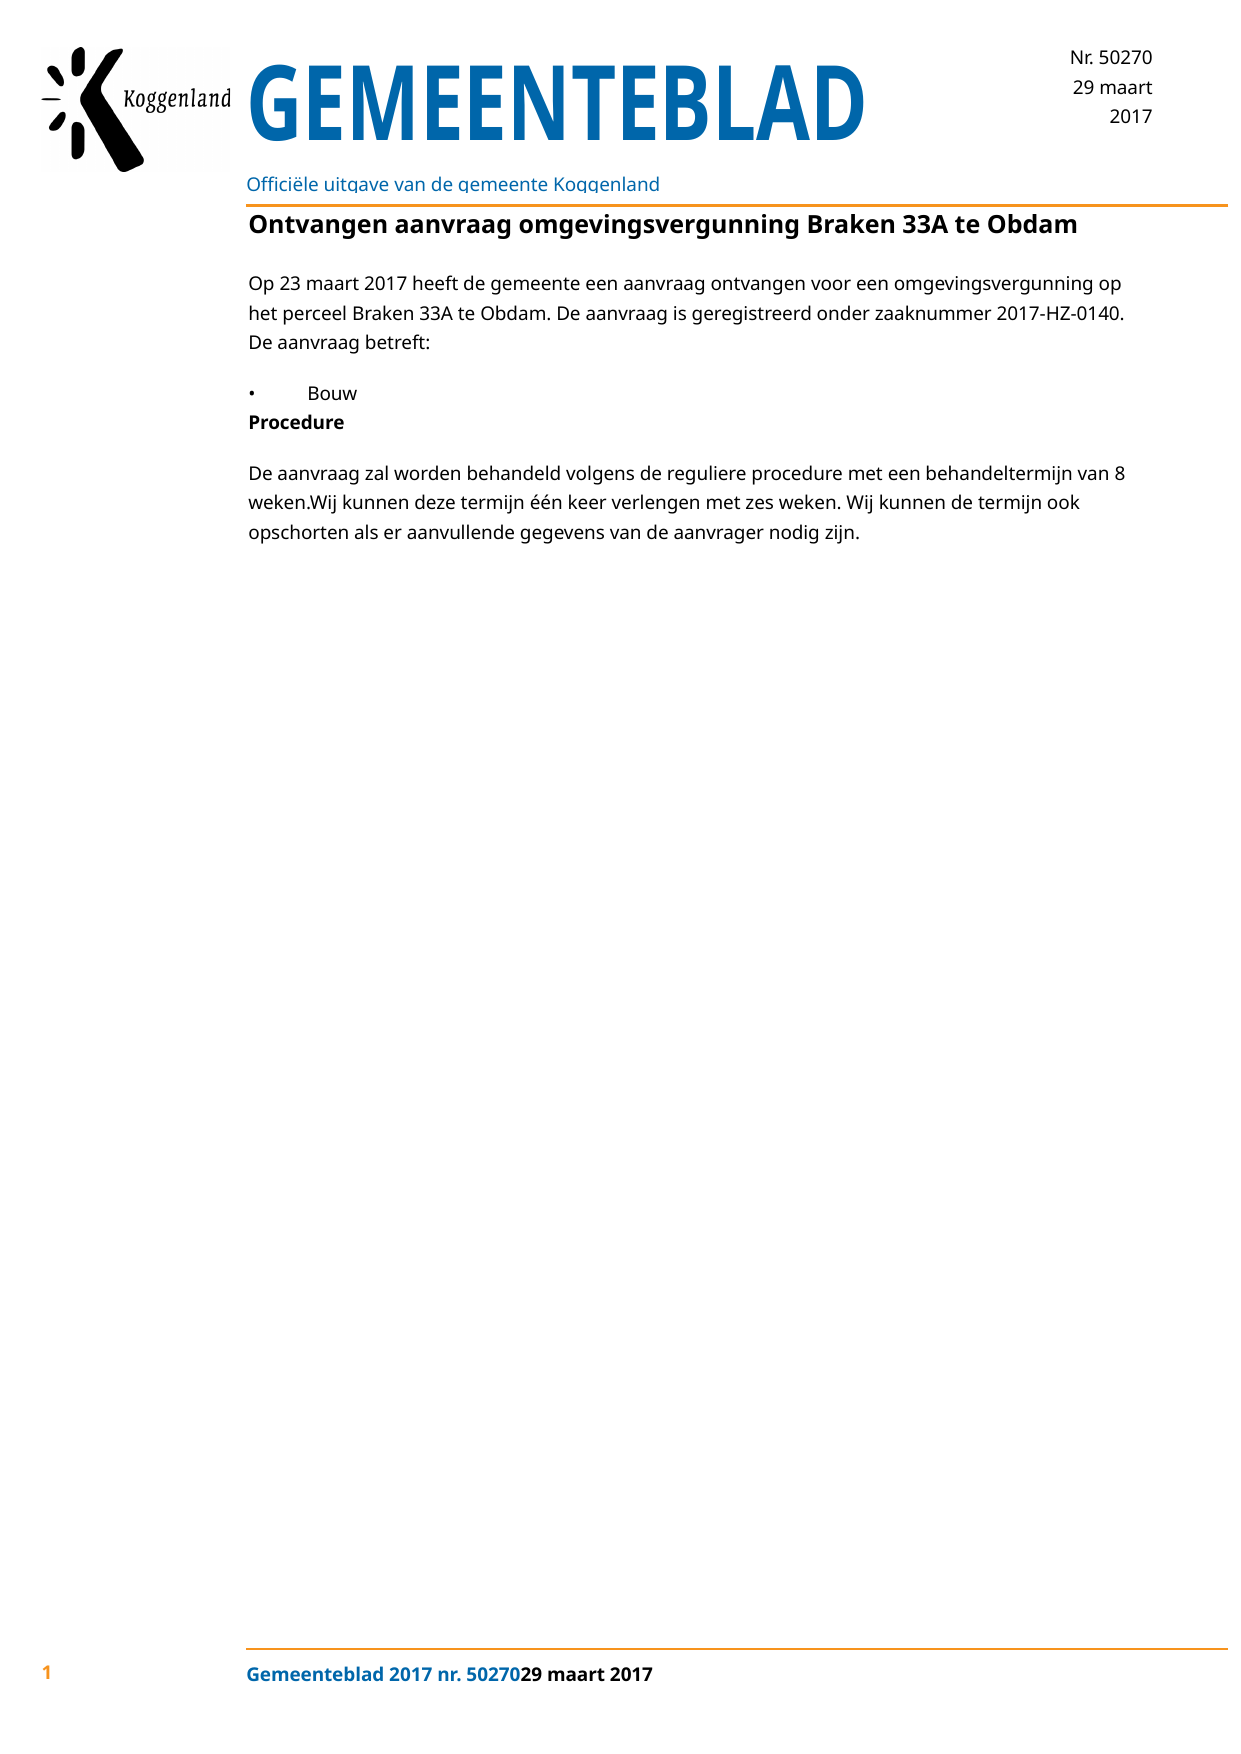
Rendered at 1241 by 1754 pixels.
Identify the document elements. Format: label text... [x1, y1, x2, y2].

text De aanvraag zal worden behandeld volgens de reguliere procedure met een behandeltermijn van 8 weken.Wij kunnen deze termijn één keer verlengen met zes weken. Wij kunnen de termijn ook opschorten als er aanvullende gegevens van de aanvrager nodig zijn. [248, 460, 1152, 545]
text Ontvangen aanvraag omgevingsvergunning Braken 33A te Obdam [248, 207, 1152, 241]
text Op 23 maart 2017 heeft de gemeente een aanvraag ontvangen voor een omgevingsvergunning op het perceel Braken 33A te Obdam. De aanvraag is geregistreerd onder zaaknummer 2017-HZ-0140. De aanvraag betreft: [248, 270, 1152, 355]
picture [41, 47, 231, 172]
text Procedure [248, 409, 1152, 435]
list Bouw [248, 380, 1152, 406]
